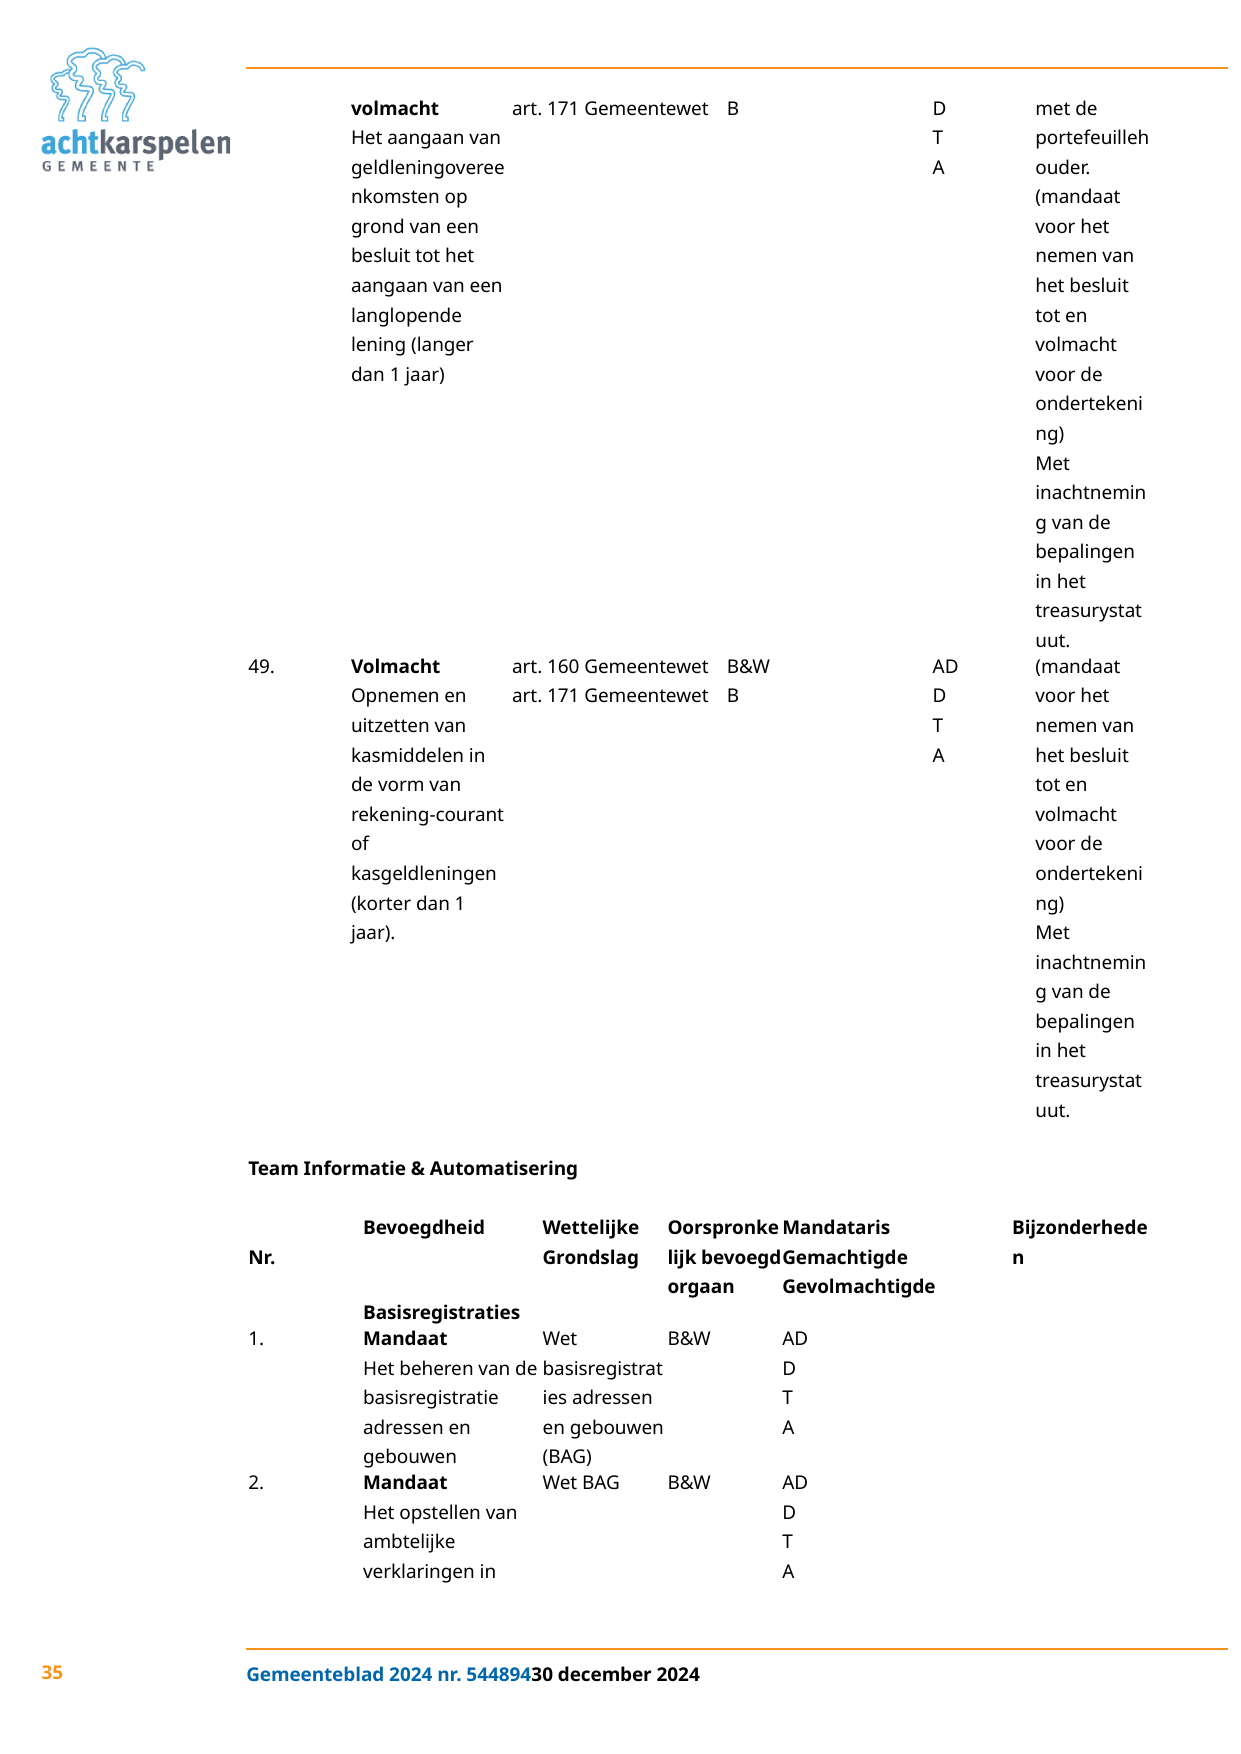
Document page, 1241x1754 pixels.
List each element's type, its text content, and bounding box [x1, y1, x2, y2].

table_header Oorspronkelijk bevoegd orgaan [667, 1215, 782, 1299]
table_cell AD D T A [933, 653, 1035, 1122]
table_cell D T A [933, 95, 1035, 653]
table_header Bevoegdheid [363, 1215, 542, 1299]
table_cell volmacht Het aangaan van geldleningovereenkomsten op grond van een besluit tot het aangaan van een langlopende lening (langer dan 1 jaar) [351, 95, 512, 653]
table_cell 2. [248, 1469, 363, 1584]
table_cell [1012, 1325, 1152, 1469]
table_header Bijzonderheden [1012, 1215, 1152, 1299]
table_cell Mandaat Het opstellen van ambtelijke verklaringen in [363, 1469, 542, 1584]
table_cell art. 171 Gemeentewet [512, 95, 727, 653]
table_cell [248, 95, 351, 653]
table_cell [1012, 1469, 1152, 1584]
table_cell art. 160 Gemeentewet art. 171 Gemeentewet [512, 653, 727, 1122]
table_header Nr. [248, 1215, 363, 1299]
table_cell AD D T A [782, 1325, 1012, 1469]
table_cell Mandaat Het beheren van de basisregistratie adressen en gebouwen [363, 1325, 542, 1469]
table_cell Volmacht Opnemen en uitzetten van kasmiddelen in de vorm van rekening-courant of kasgeldleningen (korter dan 1 jaar). [351, 653, 512, 1122]
table_cell (mandaat voor het nemen van het besluit tot en volmacht voor de ondertekening) Met inachtneming van de bepalingen in het treasurystatuut. [1035, 653, 1152, 1122]
table_cell [248, 1300, 363, 1325]
table_cell Wet basisregistraties adressen en gebouwen (BAG) [543, 1325, 667, 1469]
table_header Mandataris Gemachtigde Gevolmachtigde [782, 1215, 1012, 1299]
table_cell Wet BAG [543, 1469, 667, 1584]
table_cell AD D T A [782, 1469, 1012, 1584]
table_cell Basisregistraties [363, 1300, 1152, 1325]
table_header Wettelijke Grondslag [543, 1215, 667, 1299]
picture [41, 47, 231, 172]
table_cell met de portefeuillehouder. (mandaat voor het nemen van het besluit tot en volmacht voor de ondertekening) Met inachtneming van de bepalingen in het treasurystatuut. [1035, 95, 1152, 653]
table_cell B&W B [727, 653, 932, 1122]
table_cell B&W [667, 1325, 782, 1469]
table_cell B&W [667, 1469, 782, 1584]
text Team Informatie & Automatisering [248, 1155, 1152, 1181]
table_cell 49. [248, 653, 351, 1122]
table_cell B [727, 95, 932, 653]
table_cell 1. [248, 1325, 363, 1469]
